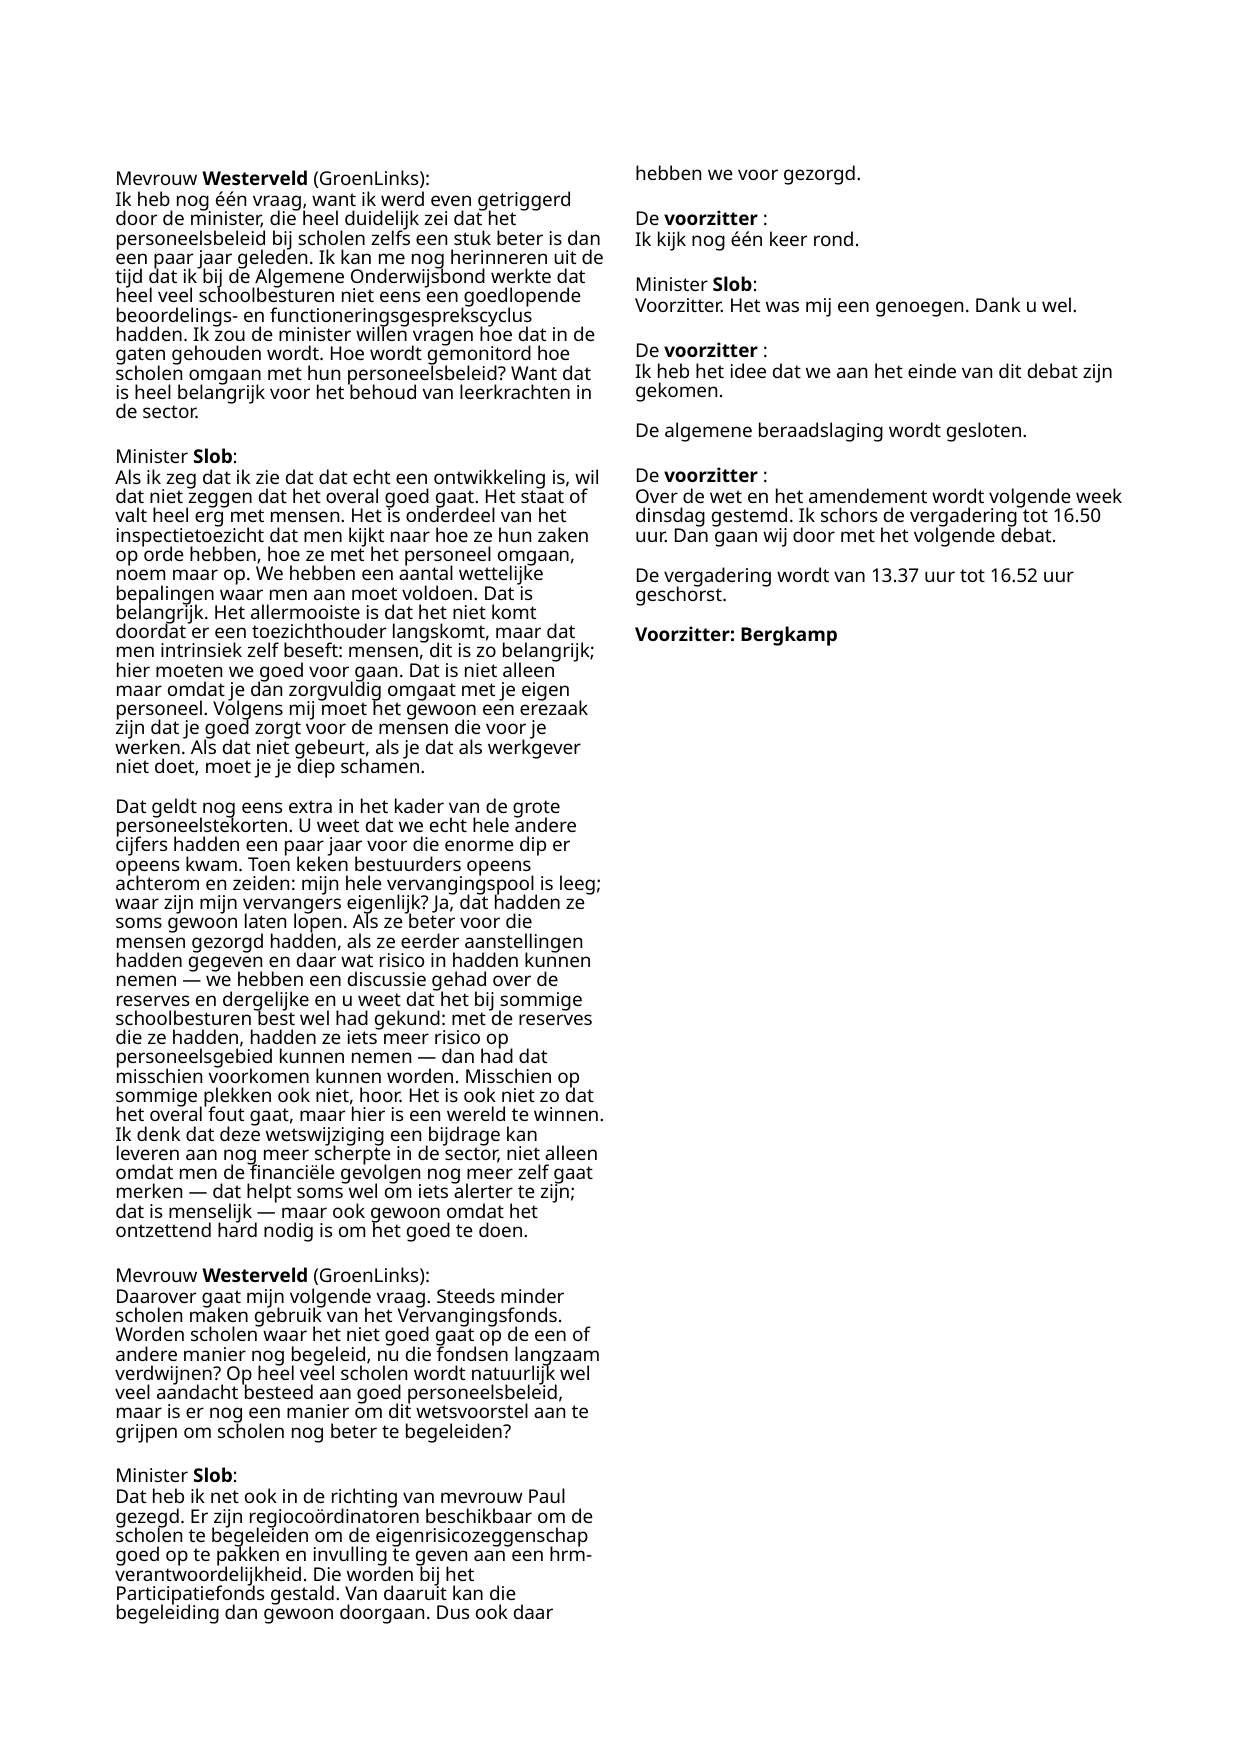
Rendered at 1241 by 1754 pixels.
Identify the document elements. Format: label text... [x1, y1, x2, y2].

text De voorzitter : [635, 337, 1125, 363]
text Mevrouw Westerveld (GroenLinks): [115, 165, 605, 191]
text Daarover gaat mijn volgende vraag. Steeds minder scholen maken gebruik van het Vervangingsfonds. Worden scholen waar het niet goed gaat op de een of andere manier nog begeleid, nu die fondsen langzaam verdwijnen? Op heel veel scholen wordt natuurlijk wel veel aandacht besteed aan goed personeelsbeleid, maar is er nog een manier om dit wetsvoorstel aan te grijpen om scholen nog beter te begeleiden? [115, 1288, 605, 1442]
text Als ik zeg dat ik zie dat dat echt een ontwikkeling is, wil dat niet zeggen dat het overal goed gaat. Het staat of valt heel erg met mensen. Het is onderdeel van het inspectietoezicht dat men kijkt naar hoe ze hun zaken op orde hebben, hoe ze met het personeel omgaan, noem maar op. We hebben een aantal wettelijke bepalingen waar men aan moet voldoen. Dat is belangrijk. Het allermooiste is dat het niet komt doordat er een toezichthouder langskomt, maar dat men intrinsiek zelf beseft: mensen, dit is zo belangrijk; hier moeten we goed voor gaan. Dat is niet alleen maar omdat je dan zorgvuldig omgaat met je eigen personeel. Volgens mij moet het gewoon een erezaak zijn dat je goed zorgt voor de mensen die voor je werken. Als dat niet gebeurt, als je dat als werkgever niet doet, moet je je diep schamen. [115, 469, 605, 777]
text Dat geldt nog eens extra in het kader van de grote personeelstekorten. U weet dat we echt hele andere cijfers hadden een paar jaar voor die enorme dip er opeens kwam. Toen keken bestuurders opeens achterom en zeiden: mijn hele vervangingspool is leeg; waar zijn mijn vervangers eigenlijk? Ja, dat hadden ze soms gewoon laten lopen. Als ze beter voor die mensen gezorgd hadden, als ze eerder aanstellingen hadden gegeven en daar wat risico in hadden kunnen nemen — we hebben een discussie gehad over de reserves en dergelijke en u weet dat het bij sommige schoolbesturen best wel had gekund: met de reserves die ze hadden, hadden ze iets meer risico op personeelsgebied kunnen nemen — dan had dat misschien voorkomen kunnen worden. Misschien op sommige plekken ook niet, hoor. Het is ook niet zo dat het overal fout gaat, maar hier is een wereld te winnen. Ik denk dat deze wetswijziging een bijdrage kan leveren aan nog meer scherpte in de sector, niet alleen omdat men de financiële gevolgen nog meer zelf gaat merken — dat helpt soms wel om iets alerter te zijn; dat is menselijk — maar ook gewoon omdat het ontzettend hard nodig is om het goed te doen. [115, 798, 605, 1241]
text Minister Slob: [635, 271, 1125, 297]
text Minister Slob: [115, 1463, 605, 1488]
text Voorzitter. Het was mij een genoegen. Dank u wel. [635, 297, 1125, 316]
text Voorzitter: Bergkamp [635, 626, 1125, 645]
text De voorzitter : [635, 462, 1125, 488]
text Dat heb ik net ook in de richting van mevrouw Paul gezegd. Er zijn regiocoördinatoren beschikbaar om de scholen te begeleiden om de eigenrisicozeggenschap goed op te pakken en invulling te geven aan een hrm-verantwoordelijkheid. Die worden bij het Participatiefonds gestald. Van daaruit kan die begeleiding dan gewoon doorgaan. Dus ook daar [115, 1488, 605, 1623]
text De algemene beraadslaging wordt gesloten. [635, 422, 1125, 441]
text Mevrouw Westerveld (GroenLinks): [115, 1262, 605, 1288]
text De voorzitter : [635, 205, 1125, 231]
text Ik heb nog één vraag, want ik werd even getriggerd door de minister, die heel duidelijk zei dat het personeelsbeleid bij scholen zelfs een stuk beter is dan een paar jaar geleden. Ik kan me nog herinneren uit de tijd dat ik bij de Algemene Onderwijsbond werkte dat heel veel schoolbesturen niet eens een goedlopende beoordelings- en functioneringsgesprekscyclus hadden. Ik zou de minister willen vragen hoe dat in de gaten gehouden wordt. Hoe wordt gemonitord hoe scholen omgaan met hun personeelsbeleid? Want dat is heel belangrijk voor het behoud van leerkrachten in de sector. [115, 191, 605, 422]
text De vergadering wordt van 13.37 uur tot 16.52 uur geschorst. [635, 567, 1125, 605]
text hebben we voor gezorgd. [635, 165, 1125, 184]
text Minister Slob: [115, 443, 605, 469]
text Ik kijk nog één keer rond. [635, 231, 1125, 250]
text Over de wet en het amendement wordt volgende week dinsdag gestemd. Ik schors de vergadering tot 16.50 uur. Dan gaan wij door met het volgende debat. [635, 488, 1125, 546]
text Ik heb het idee dat we aan het einde van dit debat zijn gekomen. [635, 363, 1125, 401]
